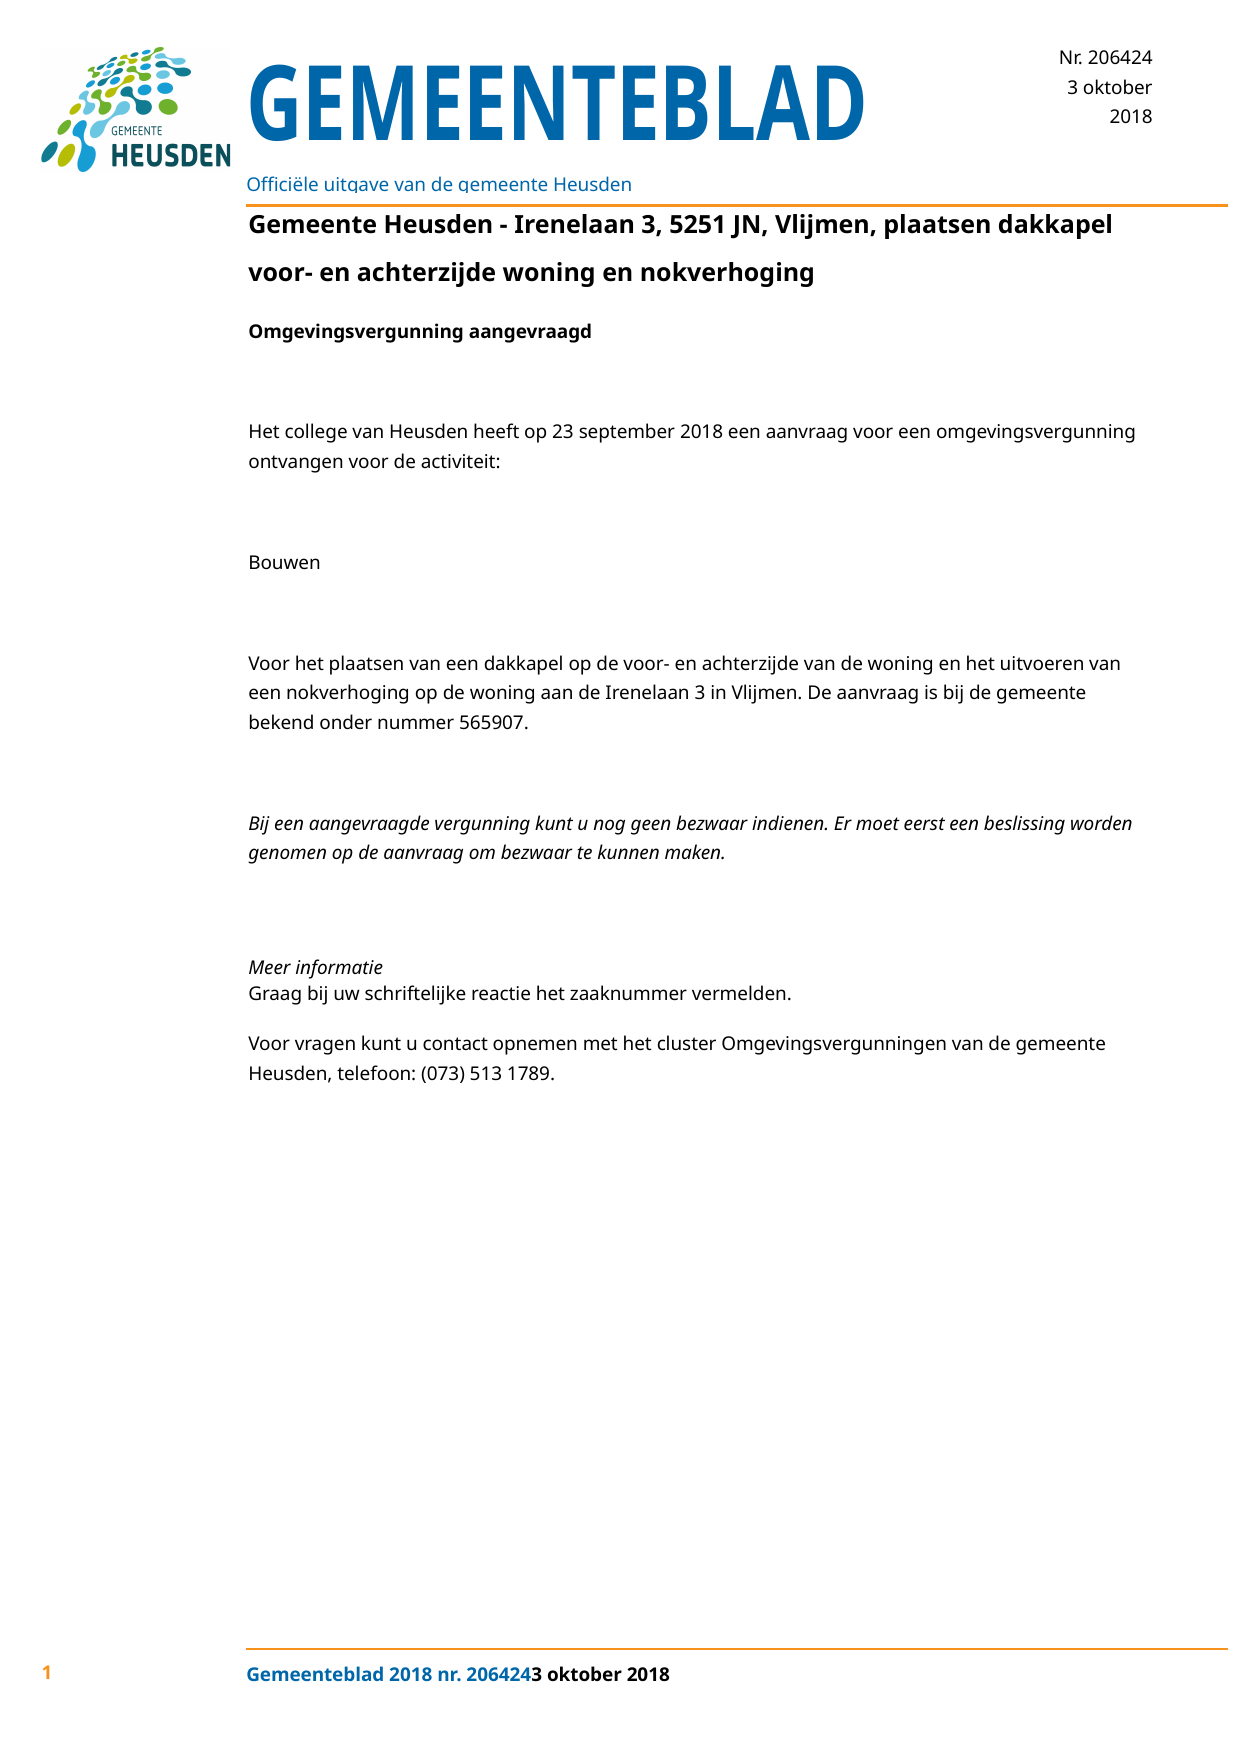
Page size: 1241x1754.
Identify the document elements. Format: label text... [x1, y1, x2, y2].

text Gemeente Heusden - Irenelaan 3, 5251 JN, Vlijmen, plaatsen dakkapel voor- en achterzijde woning en nokverhoging [248, 207, 1152, 288]
text Het college van Heusden heeft op 23 september 2018 een aanvraag voor een omgevingsvergunning ontvangen voor de activiteit: [248, 419, 1152, 474]
text Meer informatie [248, 954, 1152, 980]
text Voor het plaatsen van een dakkapel op de voor- en achterzijde van de woning en het uitvoeren van een nokverhoging op de woning aan de Irenelaan 3 in Vlijmen. De aanvraag is bij de gemeente bekend onder nummer 565907. [248, 650, 1152, 735]
text Graag bij uw schriftelijke reactie het zaaknummer vermelden. [248, 980, 1152, 1005]
text Voor vragen kunt u contact opnemen met het cluster Omgevingsvergunningen van de gemeente Heusden, telefoon: (073) 513 1789. [248, 1030, 1152, 1085]
text Bouwen [248, 549, 1152, 575]
text Bij een aangevraagde vergunning kunt u nog geen bezwaar indienen. Er moet eerst een beslissing worden genomen op de aanvraag om bezwaar te kunnen maken. [248, 810, 1152, 865]
text Omgevingsvergunning aangevraagd [248, 318, 1152, 344]
picture [41, 47, 231, 172]
